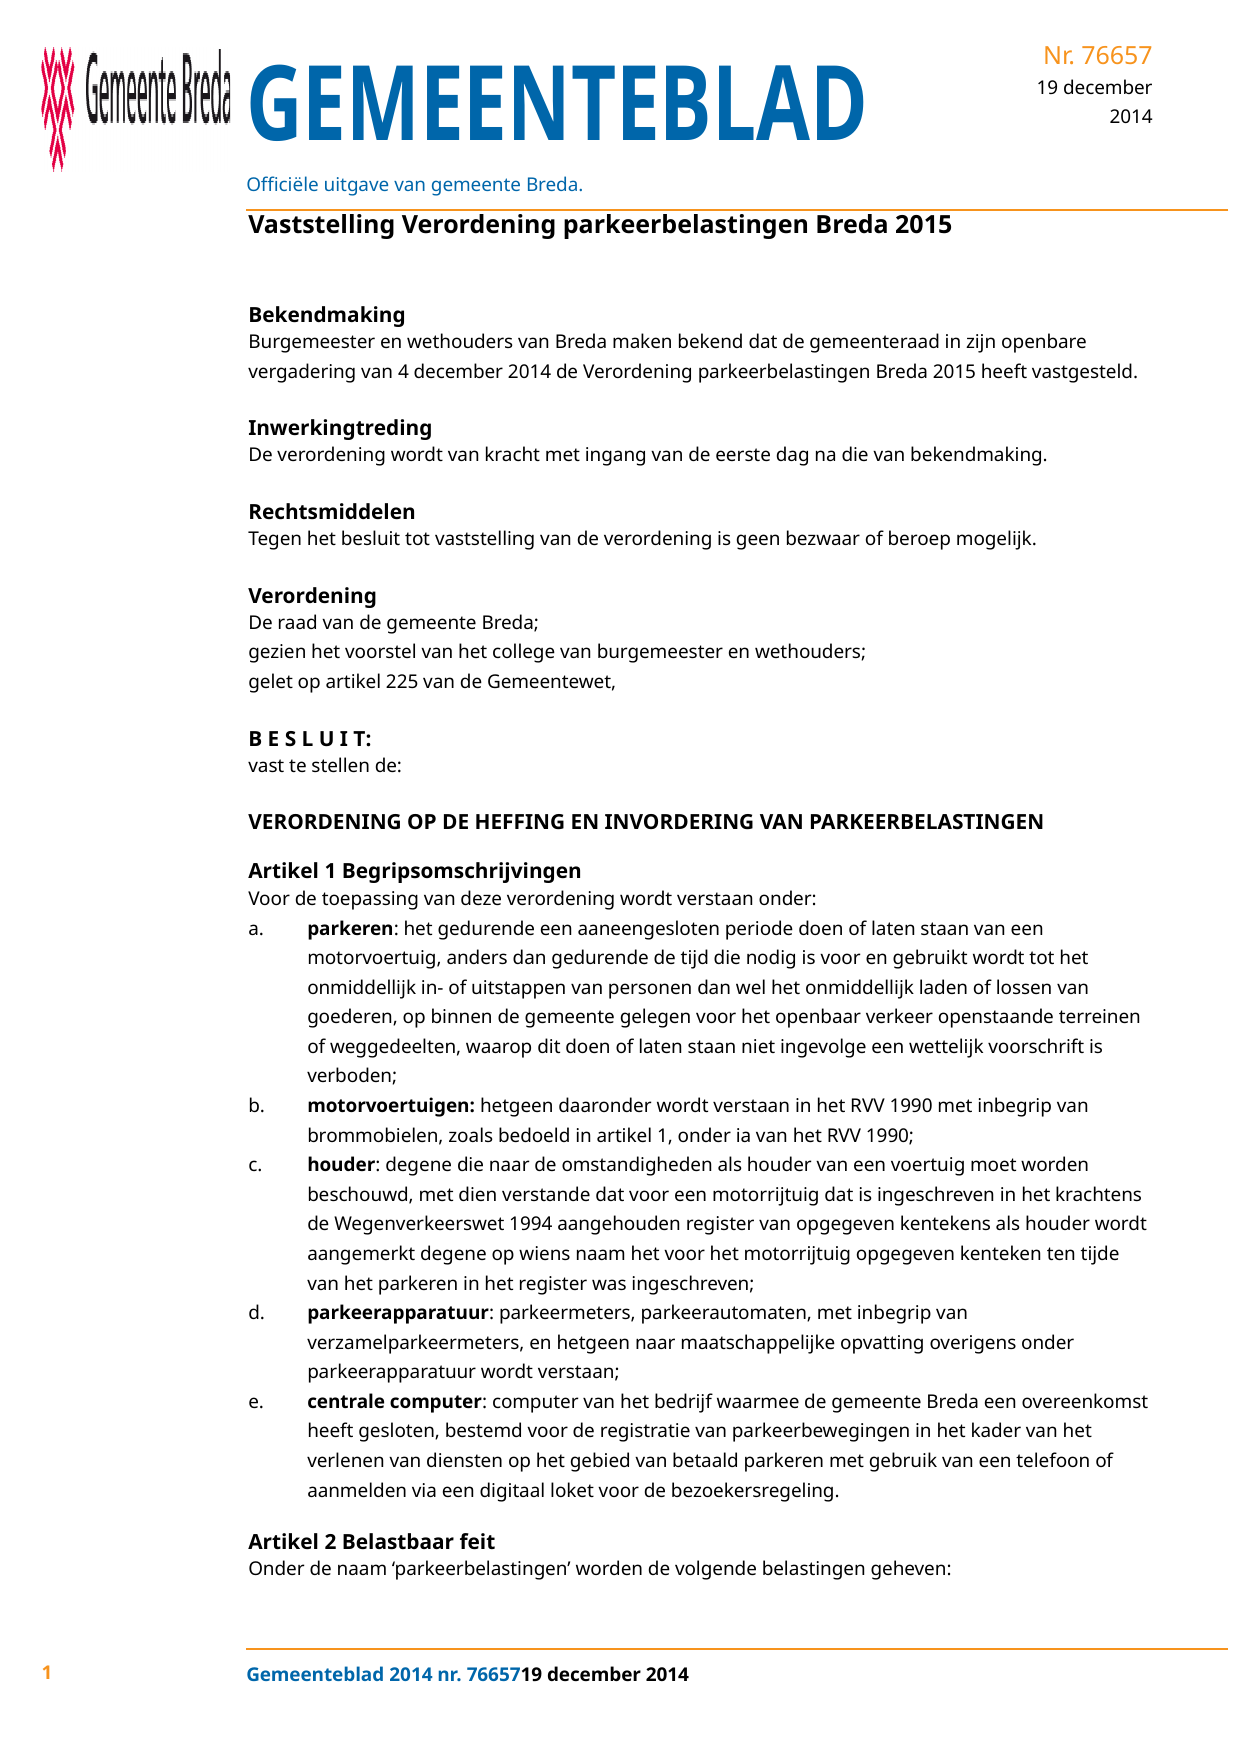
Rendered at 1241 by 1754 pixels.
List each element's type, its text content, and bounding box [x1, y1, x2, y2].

text Artikel 1 Begripsomschrijvingen [248, 857, 1152, 885]
text Rechtsmiddelen [248, 497, 1152, 525]
text gelet op artikel 225 van de Gemeentewet, [248, 668, 1152, 694]
list motorvoertuigen: hetgeen daaronder wordt verstaan in het RVV 1990 met inbegrip van brommobielen, zoals bedoeld in artikel 1, onder ia van het RVV 1990; [248, 1092, 1152, 1147]
list houder: degene die naar de omstandigheden als houder van een voertuig moet worden beschouwd, met dien verstande dat voor een motorrijtuig dat is ingeschreven in het krachtens de Wegenverkeerswet 1994 aangehouden register van opgegeven kentekens als houder wordt aangemerkt degene op wiens naam het voor het motorrijtuig opgegeven kenteken ten tijde van het parkeren in het register was ingeschreven; [248, 1151, 1152, 1295]
text vast te stellen de: [248, 752, 1152, 778]
text Verordening [248, 581, 1152, 609]
text Burgemeester en wethouders van Breda maken bekend dat de gemeenteraad in zijn openbare vergadering van 4 december 2014 de Verordening parkeerbelastingen Breda 2015 heeft vastgesteld. [248, 328, 1152, 384]
list parkeren: het gedurende een aaneengesloten periode doen of laten staan van een motorvoertuig, anders dan gedurende de tijd die nodig is voor en gebruikt wordt tot het onmiddellijk in- of uitstappen van personen dan wel het onmiddellijk laden of lossen van goederen, op binnen de gemeente gelegen voor het openbaar verkeer openstaande terreinen of weggedeelten, waarop dit doen of laten staan niet ingevolge een wettelijk voorschrift is verboden; [248, 915, 1152, 1088]
text Onder de naam ‘parkeerbelastingen’ worden de volgende belastingen geheven: [248, 1556, 1152, 1581]
text De raad van de gemeente Breda; [248, 609, 1152, 635]
list centrale computer: computer van het bedrijf waarmee de gemeente Breda een overeenkomst heeft gesloten, bestemd voor de registratie van parkeerbewegingen in het kader van het verlenen van diensten op het gebied van betaald parkeren met gebruik van een telefoon of aanmelden via een digitaal loket voor de bezoekersregeling. [248, 1388, 1152, 1502]
text Tegen het besluit tot vaststelling van de verordening is geen bezwaar of beroep mogelijk. [248, 525, 1152, 551]
text Bekendmaking [248, 300, 1152, 328]
text Voor de toepassing van deze verordening wordt verstaan onder: [248, 885, 1152, 911]
picture [41, 47, 231, 172]
text Artikel 2 Belastbaar feit [248, 1527, 1152, 1556]
text Vaststelling Verordening parkeerbelastingen Breda 2015 [248, 211, 1152, 241]
text B E S L U I T: [248, 724, 1152, 752]
text gezien het voorstel van het college van burgemeester en wethouders; [248, 639, 1152, 664]
text De verordening wordt van kracht met ingang van de eerste dag na die van bekendmaking. [248, 442, 1152, 467]
list parkeerapparatuur: parkeermeters, parkeerautomaten, met inbegrip van verzamelparkeermeters, en hetgeen naar maatschappelijke opvatting overigens onder parkeerapparatuur wordt verstaan; [248, 1299, 1152, 1384]
text Inwerkingtreding [248, 413, 1152, 442]
text VERORDENING OP DE HEFFING EN INVORDERING VAN PARKEERBELASTINGEN [248, 807, 1152, 836]
